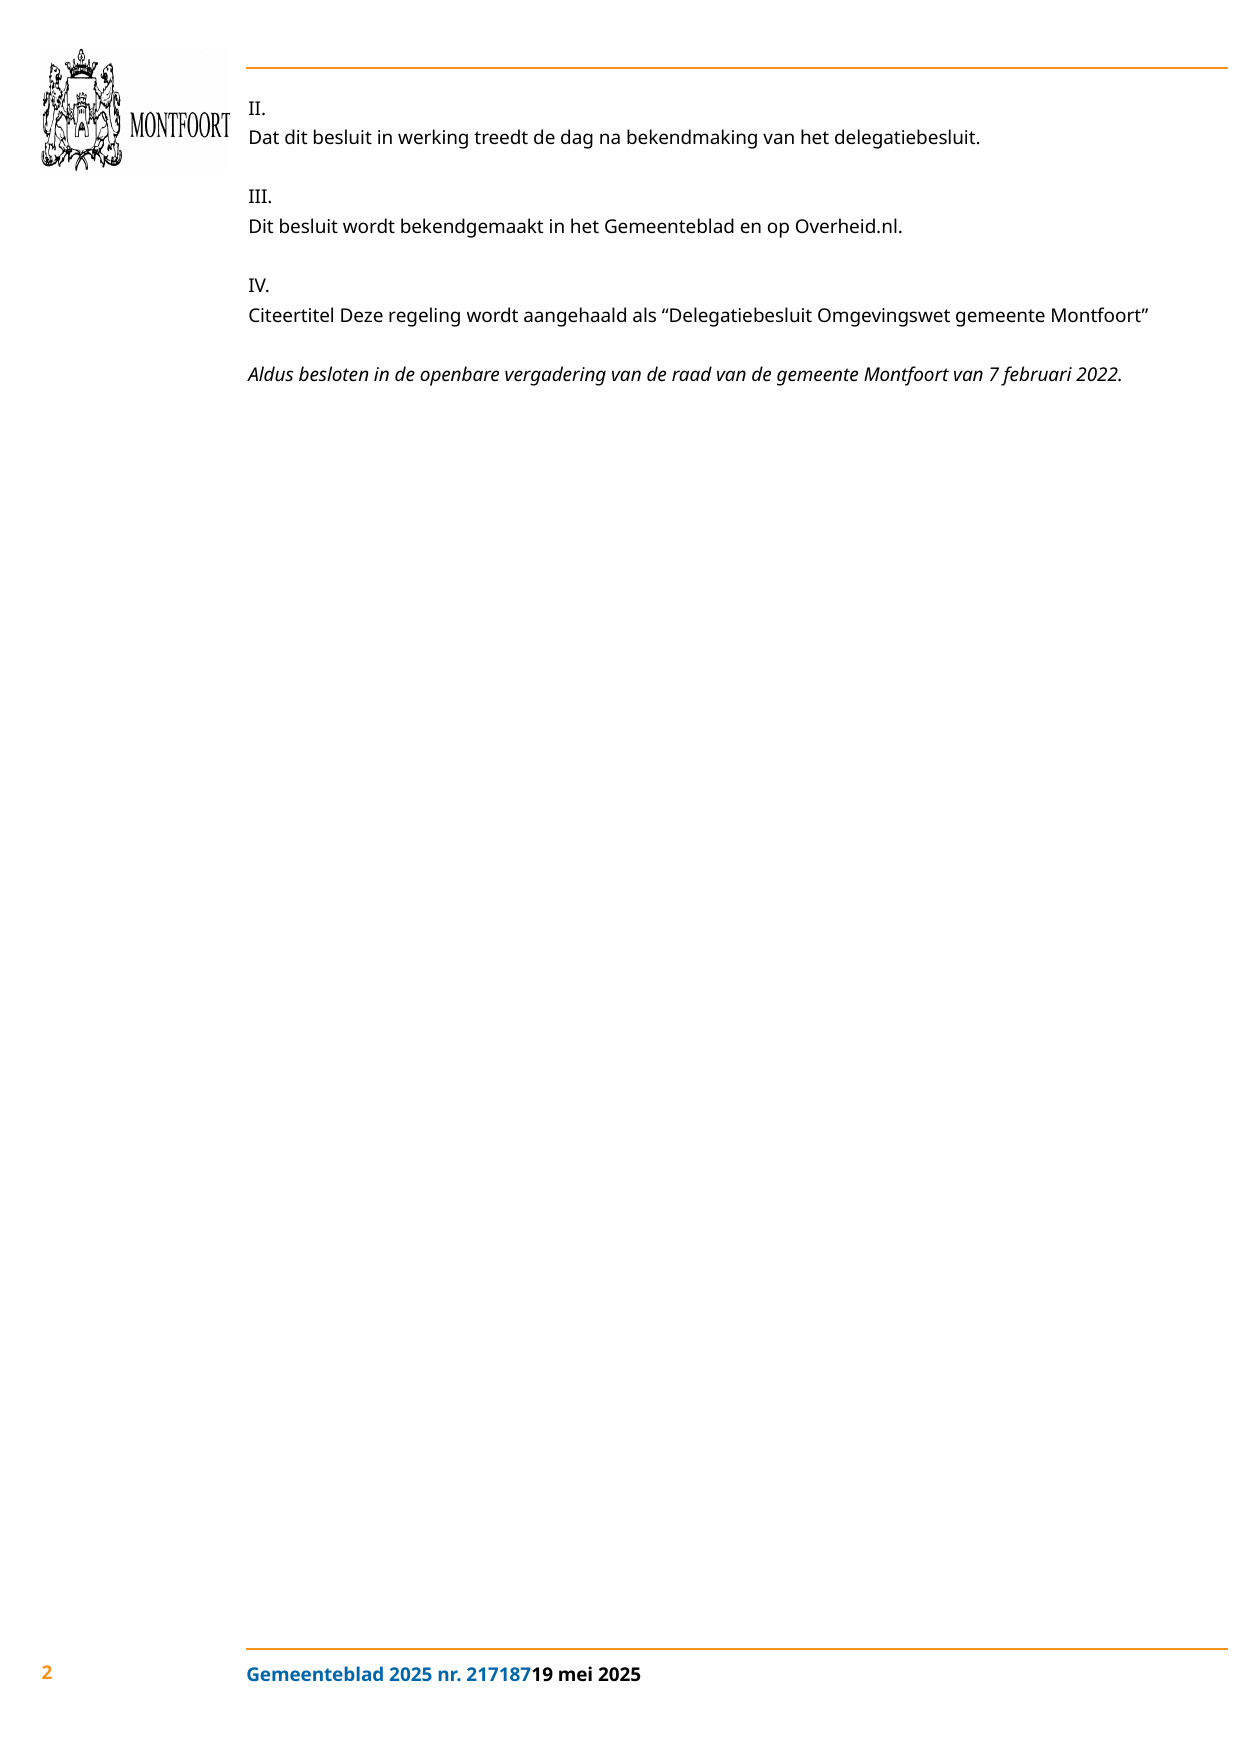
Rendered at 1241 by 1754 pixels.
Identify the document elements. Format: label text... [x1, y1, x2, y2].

text Dit besluit wordt bekendgemaakt in het Gemeenteblad en op Overheid.nl. [248, 213, 1152, 239]
text IV. [248, 272, 1152, 298]
text III. [248, 183, 1152, 209]
picture [41, 47, 231, 172]
text Citeertitel Deze regeling wordt aangehaald als “Delegatiebesluit Omgevingswet gemeente Montfoort” [248, 302, 1152, 328]
text II. [248, 95, 1152, 121]
text Aldus besloten in de openbare vergadering van de raad van de gemeente Montfoort van 7 februari 2022. [248, 361, 1152, 387]
text Dat dit besluit in werking treedt de dag na bekendmaking van het delegatiebesluit. [248, 124, 1152, 150]
